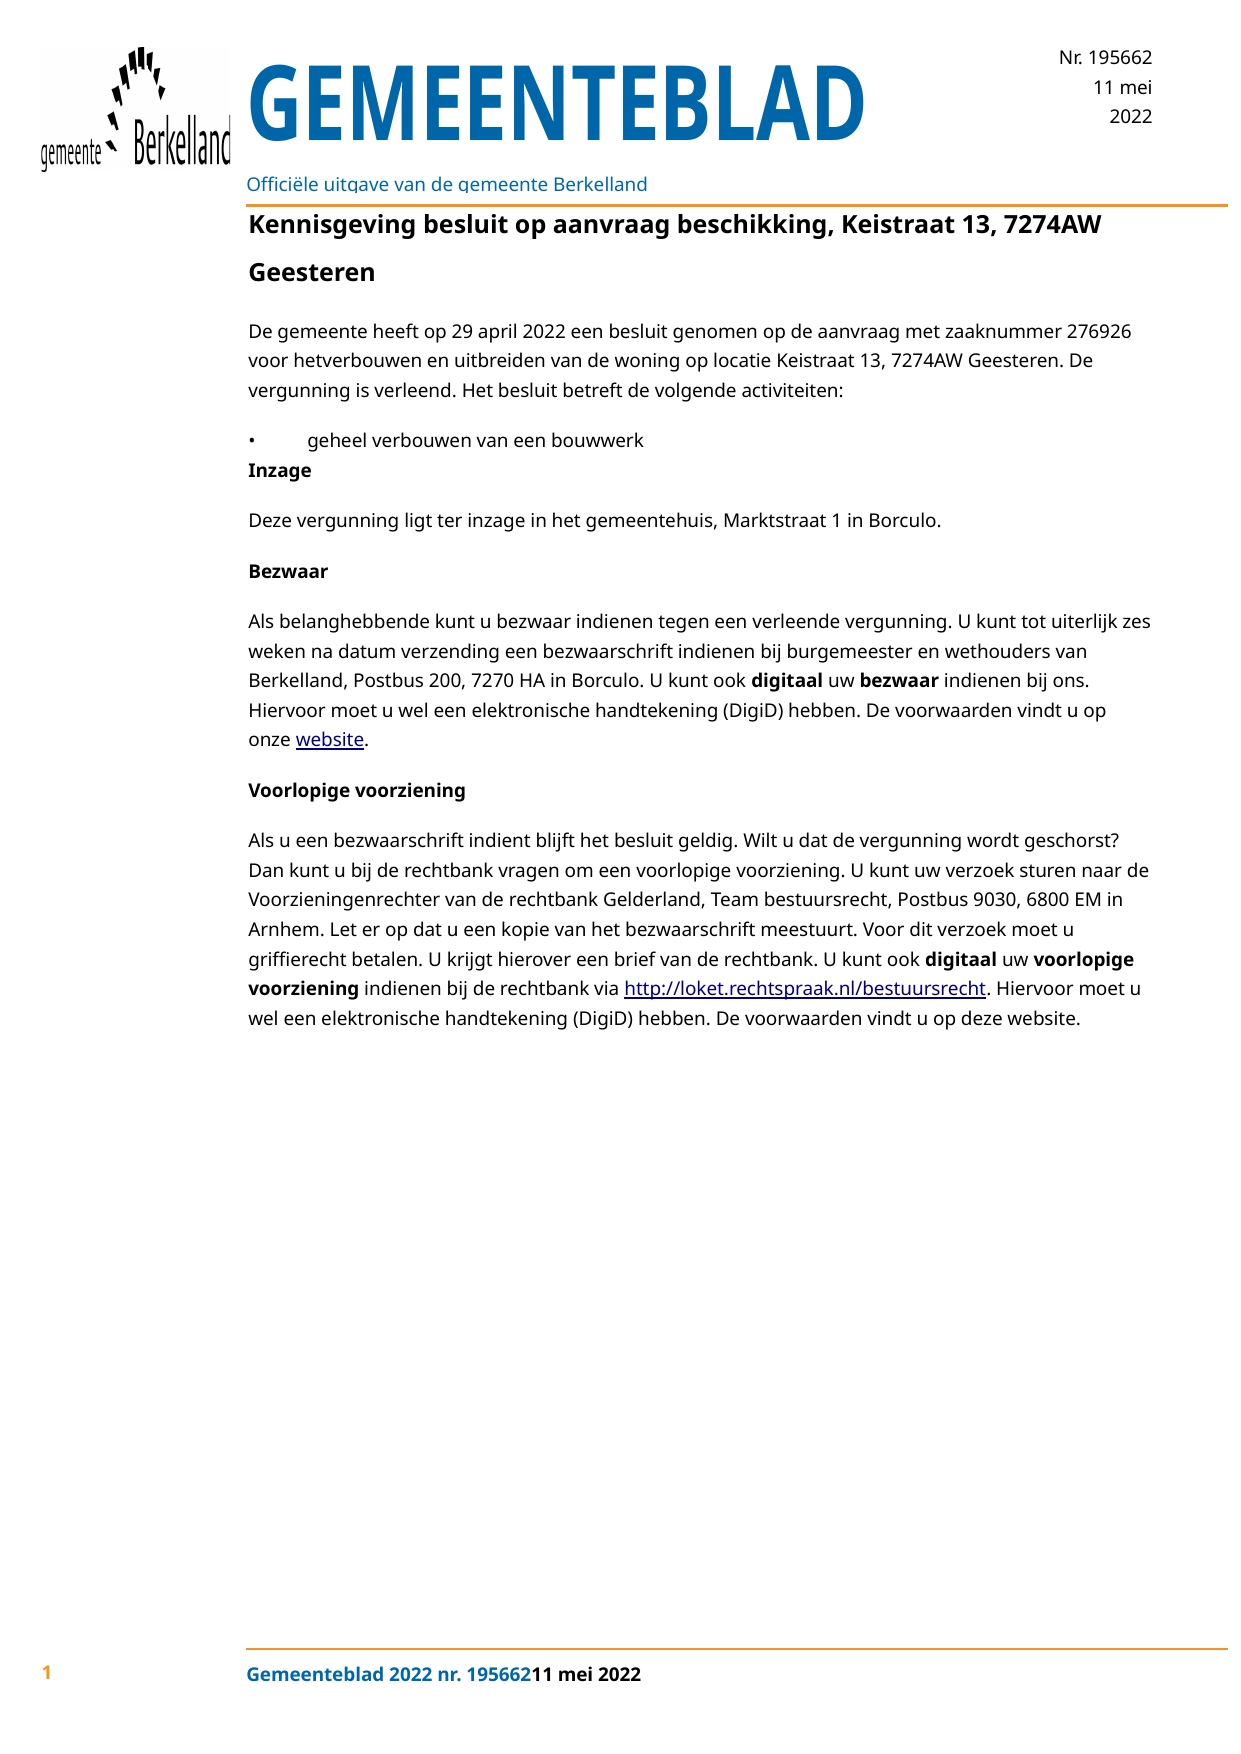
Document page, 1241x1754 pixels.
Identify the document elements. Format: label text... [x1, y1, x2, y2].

text Kennisgeving besluit op aanvraag beschikking, Keistraat 13, 7274AW Geesteren [248, 207, 1152, 288]
text De gemeente heeft op 29 april 2022 een besluit genomen op de aanvraag met zaaknummer 276926 voor hetverbouwen en uitbreiden van de woning op locatie Keistraat 13, 7274AW Geesteren. De vergunning is verleend. Het besluit betreft de volgende activiteiten: [248, 318, 1152, 403]
text Deze vergunning ligt ter inzage in het gemeentehuis, Marktstraat 1 in Borculo. [248, 507, 1152, 533]
text Inzage [248, 457, 1152, 483]
picture [41, 47, 231, 172]
text Als u een bezwaarschrift indient blijft het besluit geldig. Wilt u dat de vergunning wordt geschorst? Dan kunt u bij de rechtbank vragen om een voorlopige voorziening. U kunt uw verzoek sturen naar de Voorzieningenrechter van de rechtbank Gelderland, Team bestuursrecht, Postbus 9030, 6800 EM in Arnhem. Let er op dat u een kopie van het bezwaarschrift meestuurt. Voor dit verzoek moet u griffierecht betalen. U krijgt hierover een brief van de rechtbank. U kunt ook digitaal uw voorlopige voorziening indienen bij de rechtbank via http://loket.rechtspraak.nl/bestuursrecht. Hiervoor moet u wel een elektronische handtekening (DigiD) hebben. De voorwaarden vindt u op deze website. [248, 827, 1152, 1031]
text Bezwaar [248, 558, 1152, 584]
list geheel verbouwen van een bouwwerk [248, 427, 1152, 453]
text Als belanghebbende kunt u bezwaar indienen tegen een verleende vergunning. U kunt tot uiterlijk zes weken na datum verzending een bezwaarschrift indienen bij burgemeester en wethouders van Berkelland, Postbus 200, 7270 HA in Borculo. U kunt ook digitaal uw bezwaar indienen bij ons. Hiervoor moet u wel een elektronische handtekening (DigiD) hebben. De voorwaarden vindt u op onze website. [248, 608, 1152, 752]
text Voorlopige voorziening [248, 777, 1152, 803]
